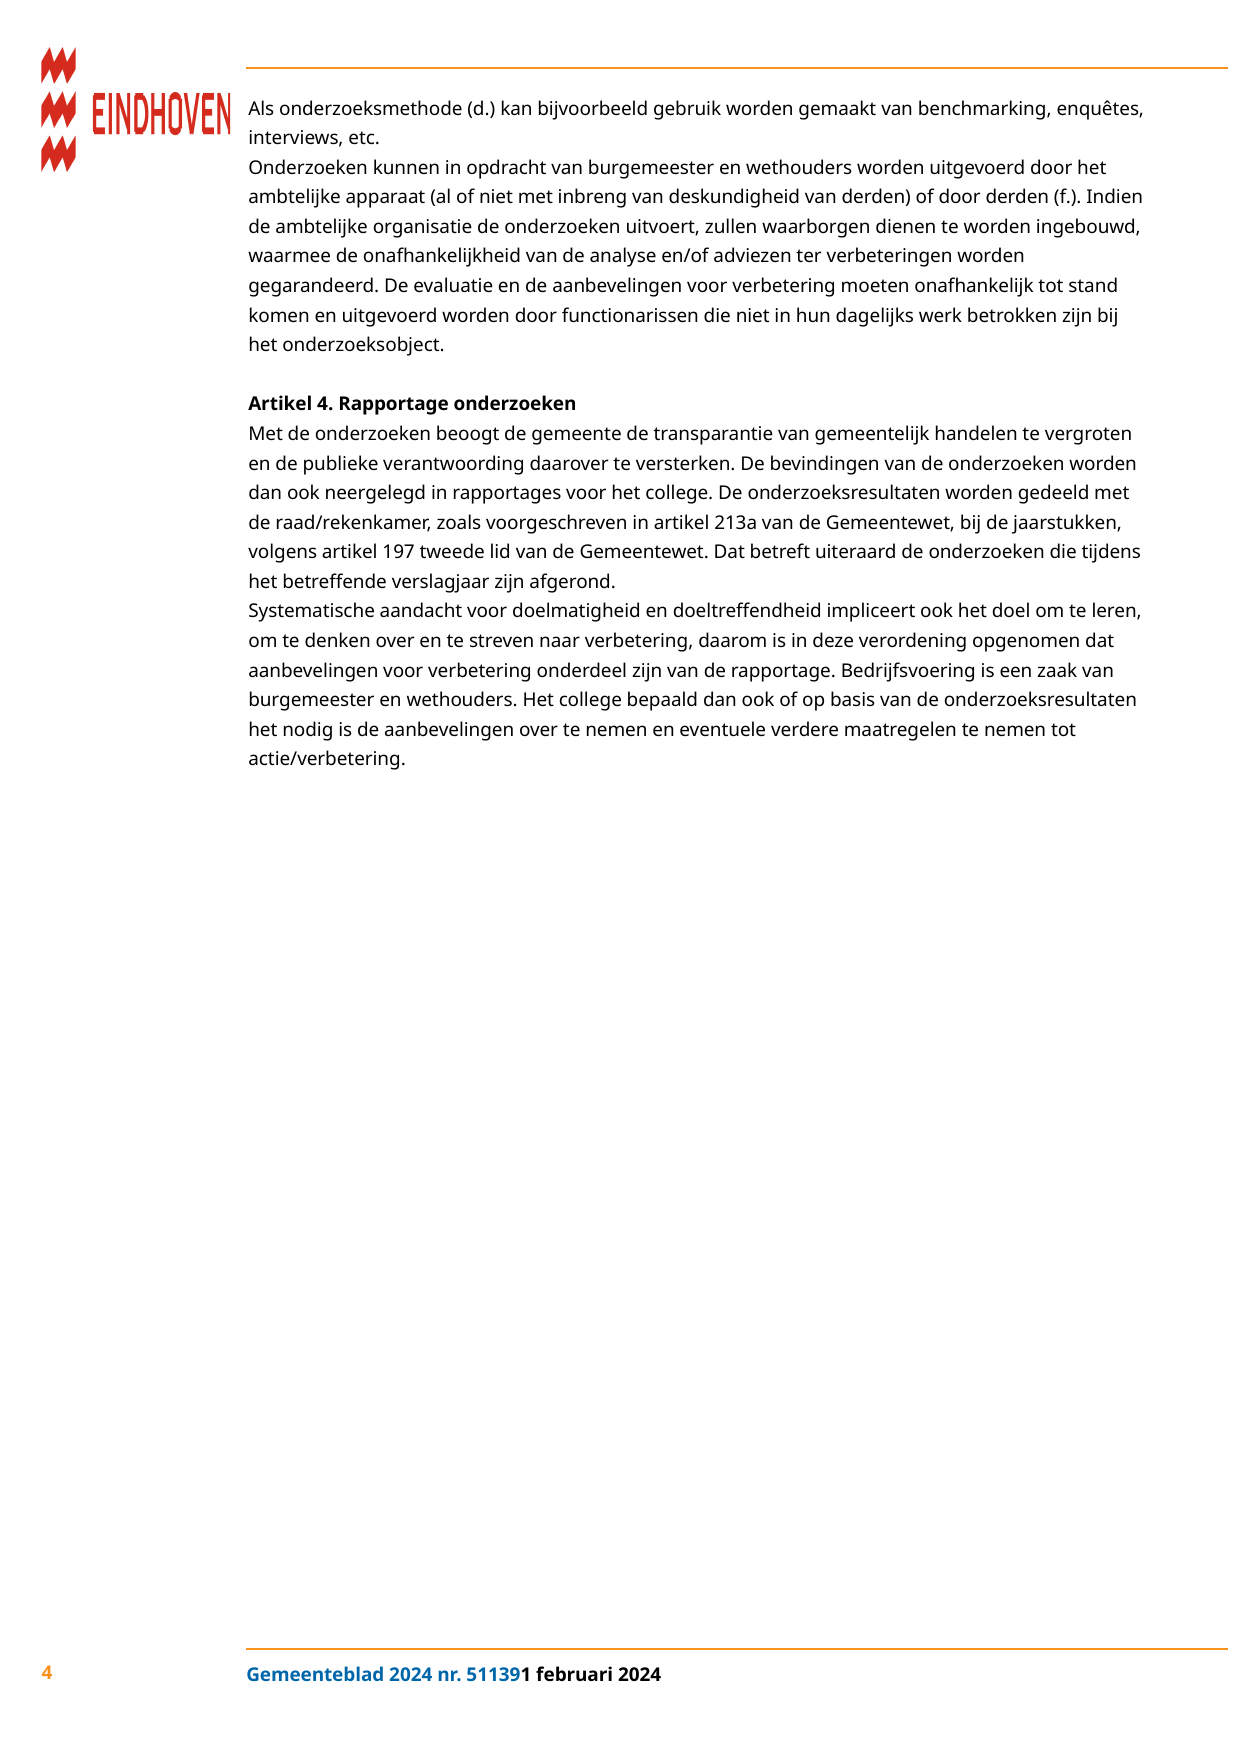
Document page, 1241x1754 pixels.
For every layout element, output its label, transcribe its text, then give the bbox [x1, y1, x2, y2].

text Met de onderzoeken beoogt de gemeente de transparantie van gemeentelijk handelen te vergroten en de publieke verantwoording daarover te versterken. De bevindingen van de onderzoeken worden dan ook neergelegd in rapportages voor het college. De onderzoeksresultaten worden gedeeld met de raad/rekenkamer, zoals voorgeschreven in artikel 213a van de Gemeentewet, bij de jaarstukken, volgens artikel 197 tweede lid van de Gemeentewet. Dat betreft uiteraard de onderzoeken die tijdens het betreffende verslagjaar zijn afgerond. [248, 420, 1152, 594]
text Artikel 4. Rapportage onderzoeken [248, 391, 1152, 416]
picture [41, 47, 231, 172]
text Onderzoeken kunnen in opdracht van burgemeester en wethouders worden uitgevoerd door het ambtelijke apparaat (al of niet met inbreng van deskundigheid van derden) of door derden (f.). Indien de ambtelijke organisatie de onderzoeken uitvoert, zullen waarborgen dienen te worden ingebouwd, waarmee de onafhankelijkheid van de analyse en/of adviezen ter verbeteringen worden gegarandeerd. De evaluatie en de aanbevelingen voor verbetering moeten onafhankelijk tot stand komen en uitgevoerd worden door functionarissen die niet in hun dagelijks werk betrokken zijn bij het onderzoeksobject. [248, 154, 1152, 357]
text Als onderzoeksmethode (d.) kan bijvoorbeeld gebruik worden gemaakt van benchmarking, enquêtes, interviews, etc. [248, 95, 1152, 150]
text Systematische aandacht voor doelmatigheid en doeltreffendheid impliceert ook het doel om te leren, om te denken over en te streven naar verbetering, daarom is in deze verordening opgenomen dat aanbevelingen voor verbetering onderdeel zijn van de rapportage. Bedrijfsvoering is een zaak van burgemeester en wethouders. Het college bepaald dan ook of op basis van de onderzoeksresultaten het nodig is de aanbevelingen over te nemen en eventuele verdere maatregelen te nemen tot actie/verbetering. [248, 598, 1152, 771]
